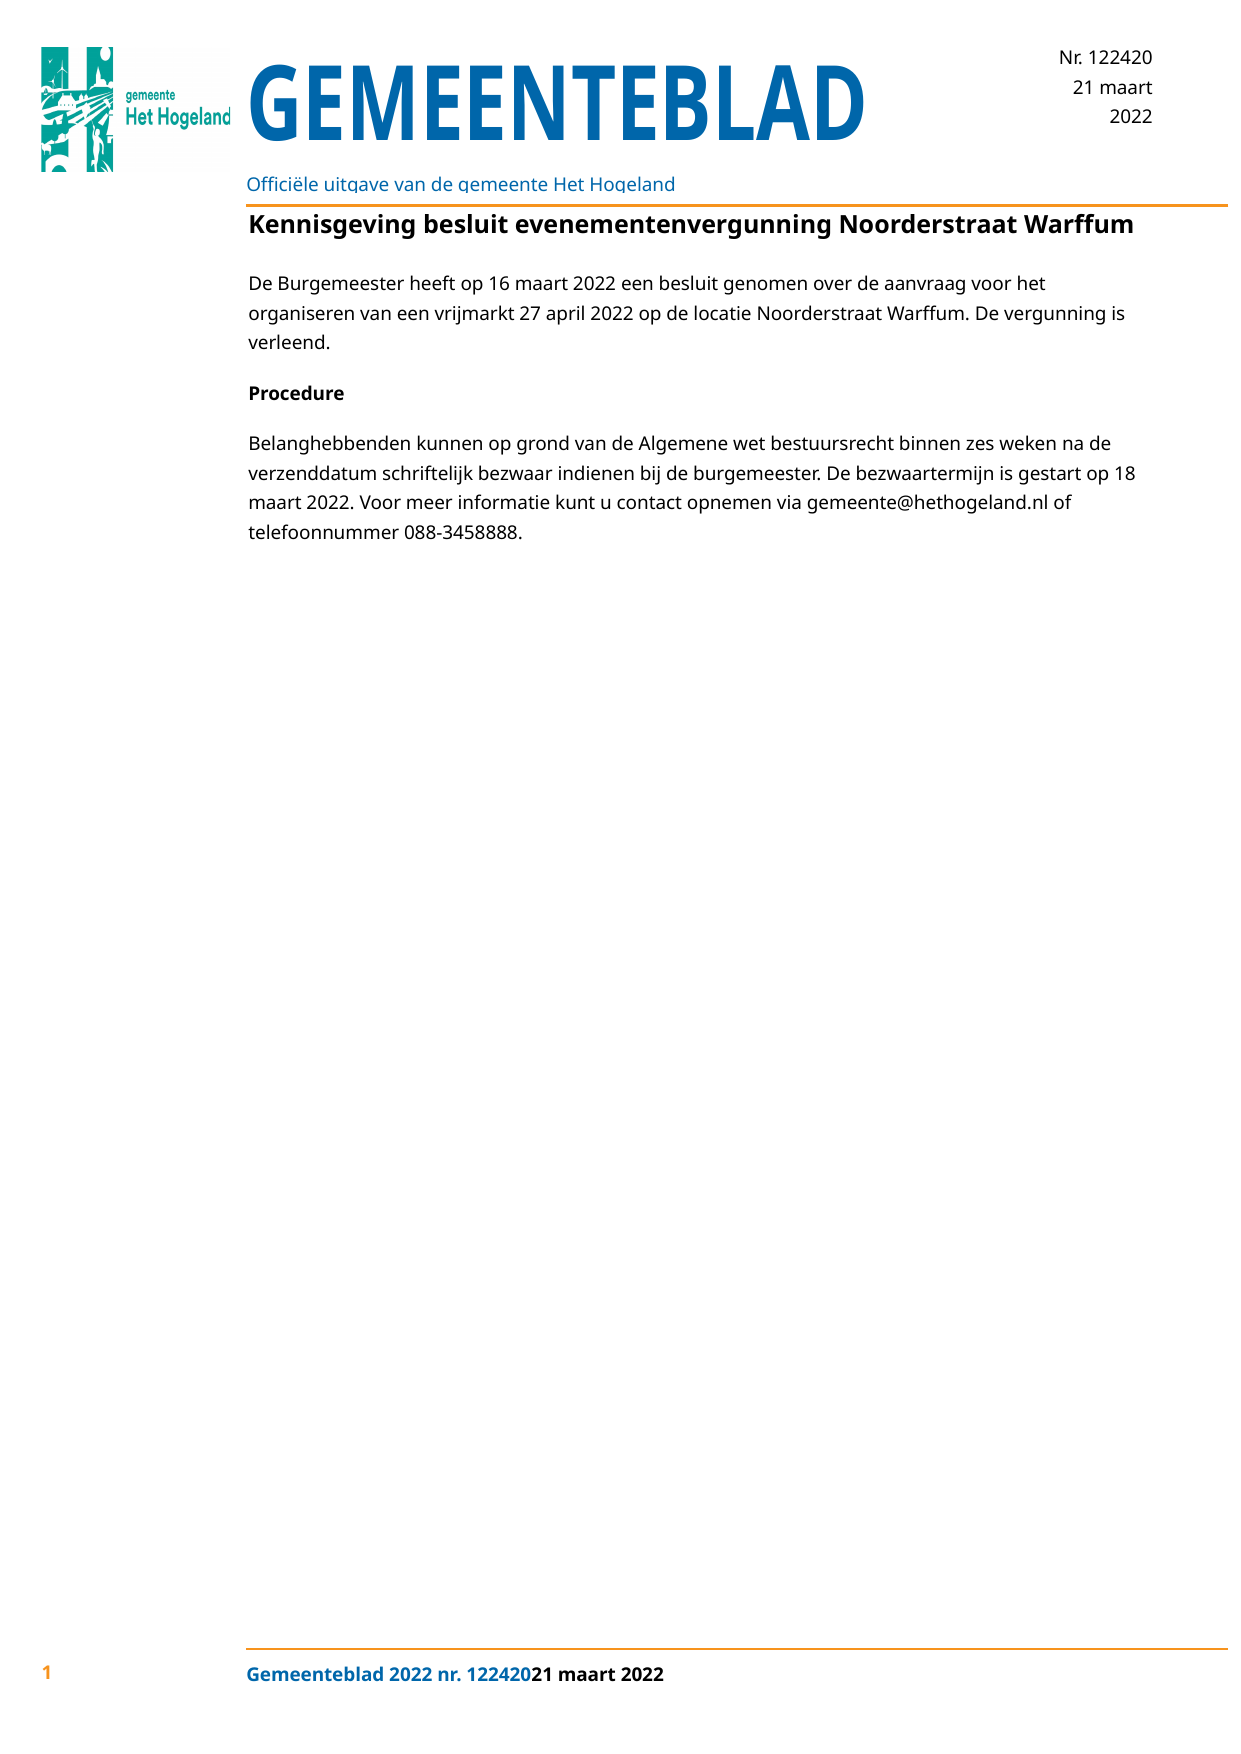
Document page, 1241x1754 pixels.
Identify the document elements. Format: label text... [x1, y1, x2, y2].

text Belanghebbenden kunnen op grond van de Algemene wet bestuursrecht binnen zes weken na de verzenddatum schriftelijk bezwaar indienen bij de burgemeester. De bezwaartermijn is gestart op 18 maart 2022. Voor meer informatie kunt u contact opnemen via gemeente@hethogeland.nl of telefoonnummer 088-3458888. [248, 430, 1152, 545]
picture [41, 47, 231, 172]
text Procedure [248, 380, 1152, 406]
text De Burgemeester heeft op 16 maart 2022 een besluit genomen over de aanvraag voor het organiseren van een vrijmarkt 27 april 2022 op de locatie Noorderstraat Warffum. De vergunning is verleend. [248, 270, 1152, 355]
text Kennisgeving besluit evenementenvergunning Noorderstraat Warffum [248, 207, 1152, 241]
